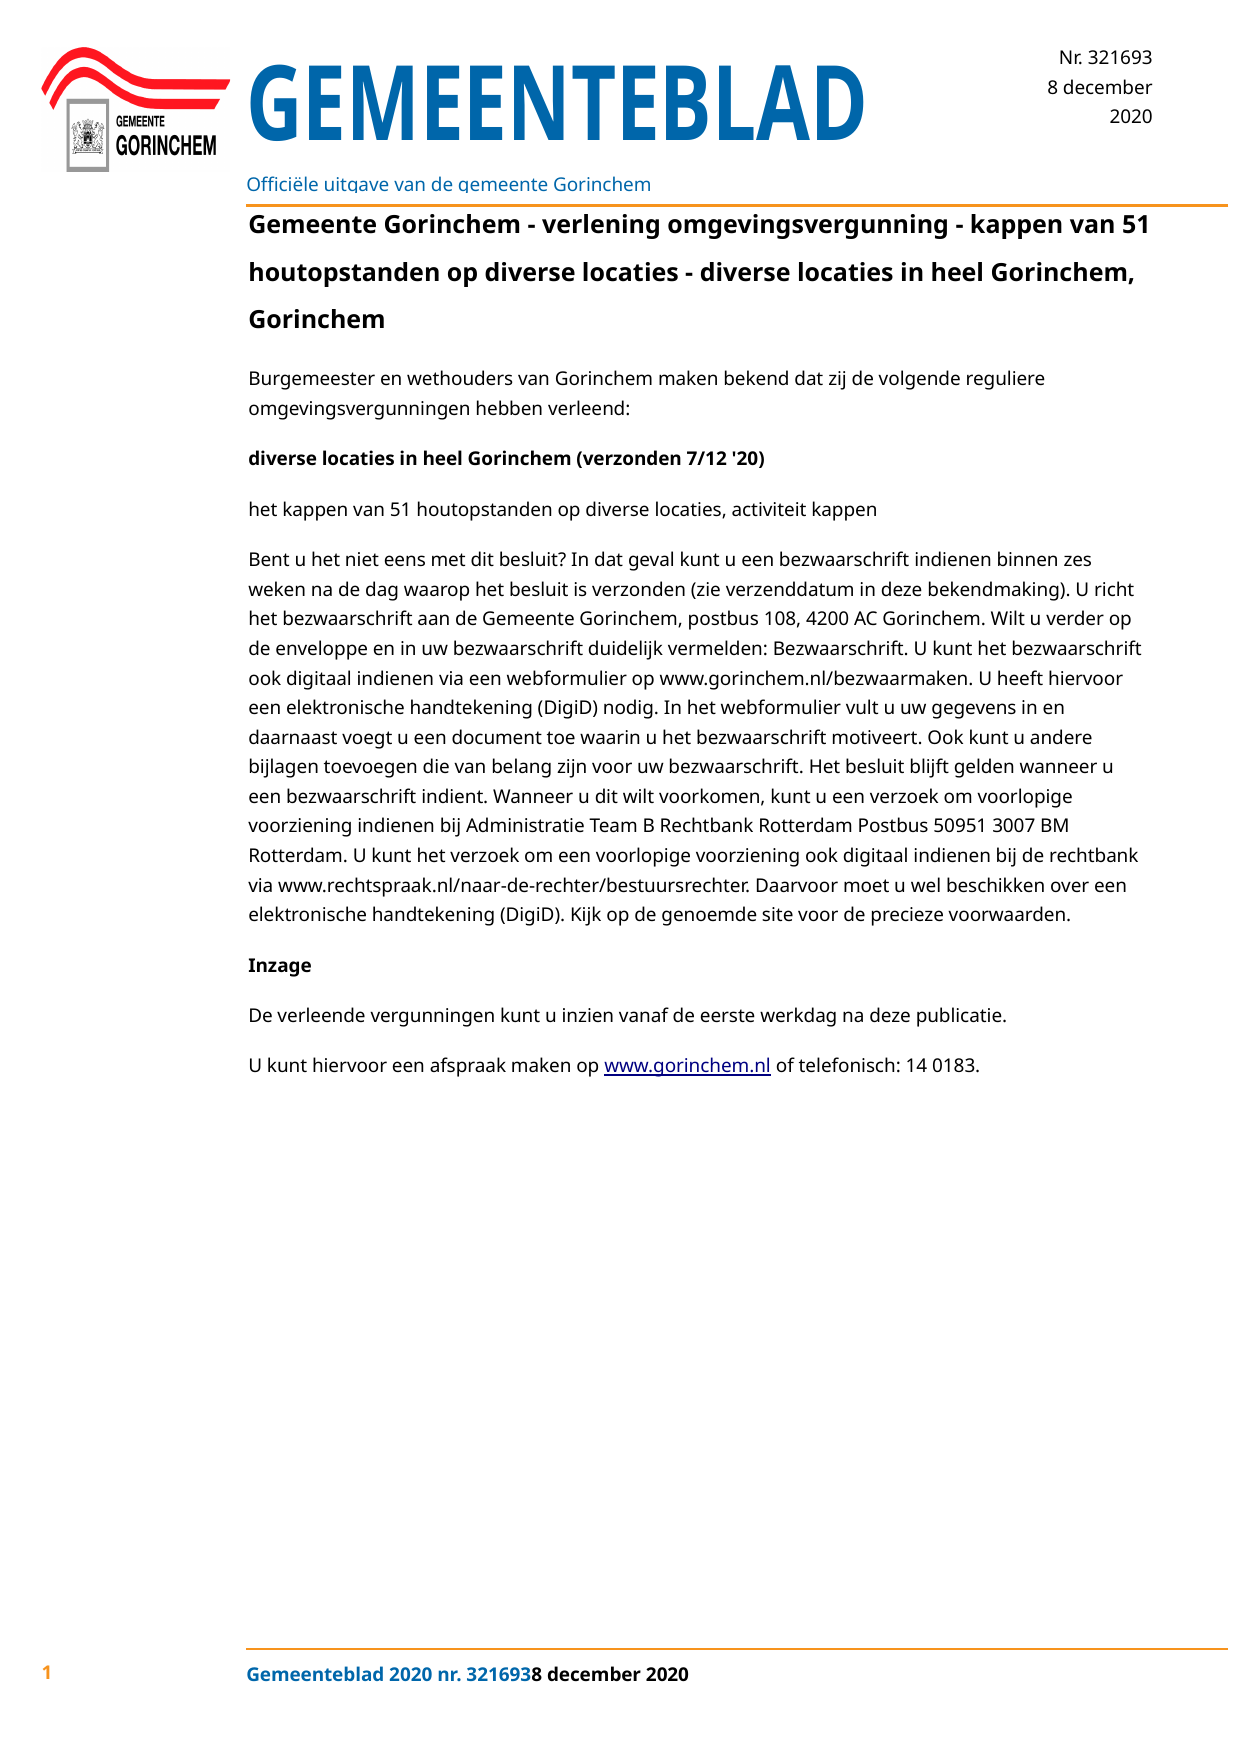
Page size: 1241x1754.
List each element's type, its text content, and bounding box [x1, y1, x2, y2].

text Inzage [248, 952, 1152, 977]
text het kappen van 51 houtopstanden op diverse locaties, activiteit kappen [248, 496, 1152, 522]
text De verleende vergunningen kunt u inzien vanaf de eerste werkdag na deze publicatie. [248, 1002, 1152, 1028]
picture [41, 47, 231, 172]
text Gemeente Gorinchem - verlening omgevingsvergunning - kappen van 51 houtopstanden op diverse locaties - diverse locaties in heel Gorinchem, Gorinchem [248, 207, 1152, 336]
text Burgemeester en wethouders van Gorinchem maken bekend dat zij de volgende reguliere omgevingsvergunningen hebben verleend: [248, 366, 1152, 421]
text diverse locaties in heel Gorinchem (verzonden 7/12 '20) [248, 446, 1152, 471]
text U kunt hiervoor een afspraak maken op www.gorinchem.nl of telefonisch: 14 0183. [248, 1053, 1152, 1078]
text Bent u het niet eens met dit besluit? In dat geval kunt u een bezwaarschrift indienen binnen zes weken na de dag waarop het besluit is verzonden (zie verzenddatum in deze bekendmaking). U richt het bezwaarschrift aan de Gemeente Gorinchem, postbus 108, 4200 AC Gorinchem. Wilt u verder op de enveloppe en in uw bezwaarschrift duidelijk vermelden: Bezwaarschrift. U kunt het bezwaarschrift ook digitaal indienen via een webformulier op www.gorinchem.nl/bezwaarmaken. U heeft hiervoor een elektronische handtekening (DigiD) nodig. In het webformulier vult u uw gegevens in en daarnaast voegt u een document toe waarin u het bezwaarschrift motiveert. Ook kunt u andere bijlagen toevoegen die van belang zijn voor uw bezwaarschrift. Het besluit blijft gelden wanneer u een bezwaarschrift indient. Wanneer u dit wilt voorkomen, kunt u een verzoek om voorlopige voorziening indienen bij Administratie Team B Rechtbank Rotterdam Postbus 50951 3007 BM Rotterdam. U kunt het verzoek om een voorlopige voorziening ook digitaal indienen bij de rechtbank via www.rechtspraak.nl/naar-de-rechter/bestuursrechter. Daarvoor moet u wel beschikken over een elektronische handtekening (DigiD). Kijk op de genoemde site voor de precieze voorwaarden. [248, 546, 1152, 927]
